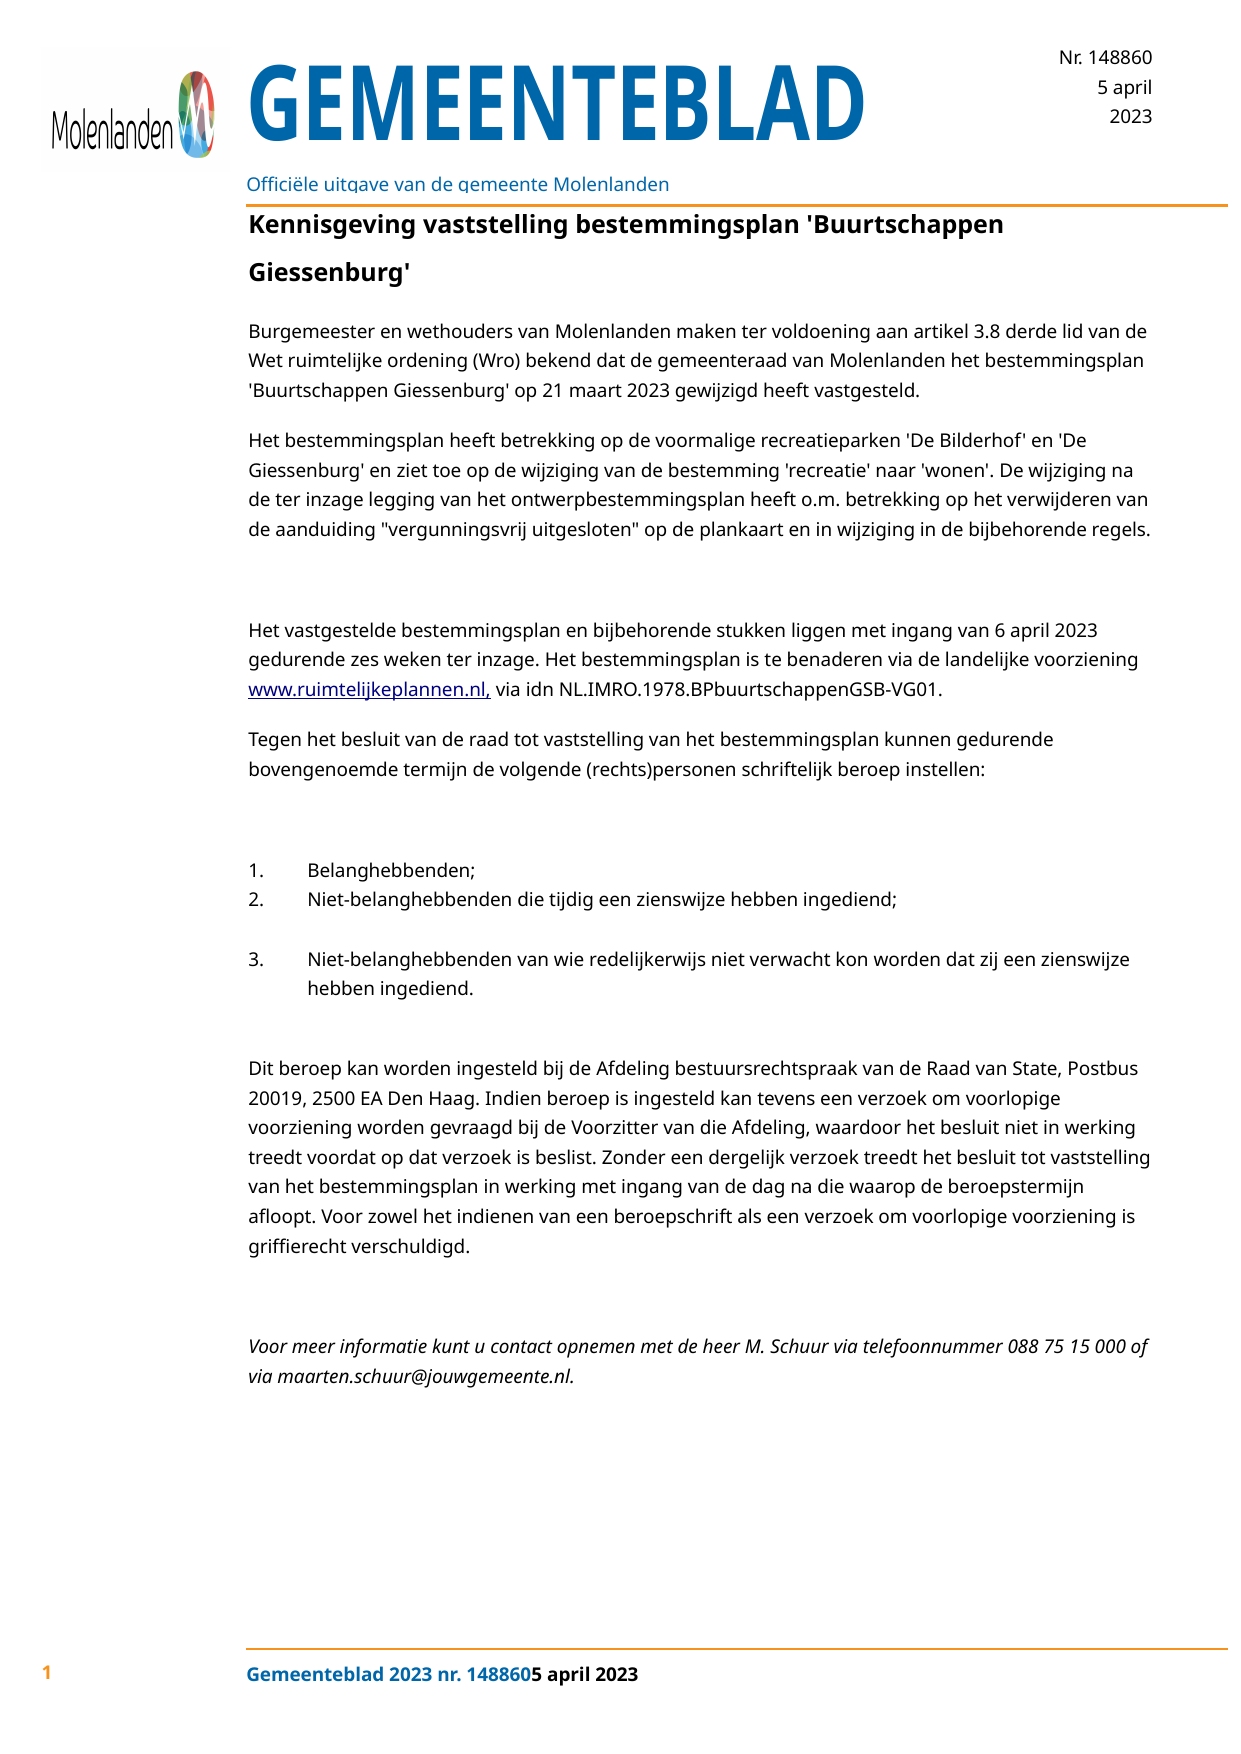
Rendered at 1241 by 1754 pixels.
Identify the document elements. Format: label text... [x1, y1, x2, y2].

picture [41, 47, 231, 172]
text Kennisgeving vaststelling bestemmingsplan 'Buurtschappen Giessenburg' [248, 207, 1152, 288]
list Belanghebbenden; [248, 857, 1152, 883]
text Het vastgestelde bestemmingsplan en bijbehorende stukken liggen met ingang van 6 april 2023 gedurende zes weken ter inzage. Het bestemmingsplan is te benaderen via de landelijke voorziening www.ruimtelijkeplannen.nl, via idn NL.IMRO.1978.BPbuurtschappenGSB-VG01. [248, 617, 1152, 702]
list Niet-belanghebbenden die tijdig een zienswijze hebben ingediend; [248, 887, 1152, 912]
text Burgemeester en wethouders van Molenlanden maken ter voldoening aan artikel 3.8 derde lid van de Wet ruimtelijke ordening (Wro) bekend dat de gemeenteraad van Molenlanden het bestemmingsplan 'Buurtschappen Giessenburg' op 21 maart 2023 gewijzigd heeft vastgesteld. [248, 318, 1152, 403]
text Dit beroep kan worden ingesteld bij de Afdeling bestuursrechtspraak van de Raad van State, Postbus 20019, 2500 EA Den Haag. Indien beroep is ingesteld kan tevens een verzoek om voorlopige voorziening worden gevraagd bij de Voorzitter van die Afdeling, waardoor het besluit niet in werking treedt voordat op dat verzoek is beslist. Zonder een dergelijk verzoek treedt het besluit tot vaststelling van het bestemmingsplan in werking met ingang van de dag na die waarop de beroepstermijn afloopt. Voor zowel het indienen van een beroepschrift als een verzoek om voorlopige voorziening is griffierecht verschuldigd. [248, 1055, 1152, 1259]
text Het bestemmingsplan heeft betrekking op de voormalige recreatieparken 'De Bilderhof' en 'De Giessenburg' en ziet toe op de wijziging van de bestemming 'recreatie' naar 'wonen'. De wijziging na de ter inzage legging van het ontwerpbestemmingsplan heeft o.m. betrekking op het verwijderen van de aanduiding "vergunningsvrij uitgesloten" op de plankaart en in wijziging in de bijbehorende regels. [248, 427, 1152, 542]
text Voor meer informatie kunt u contact opnemen met de heer M. Schuur via telefoonnummer 088 75 15 000 of via maarten.schuur@jouwgemeente.nl. [248, 1334, 1152, 1389]
text Tegen het besluit van de raad tot vaststelling van het bestemmingsplan kunnen gedurende bovengenoemde termijn de volgende (rechts)personen schriftelijk beroep instellen: [248, 727, 1152, 782]
list Niet-belanghebbenden van wie redelijkerwijs niet verwacht kon worden dat zij een zienswijze hebben ingediend. [248, 946, 1152, 1001]
